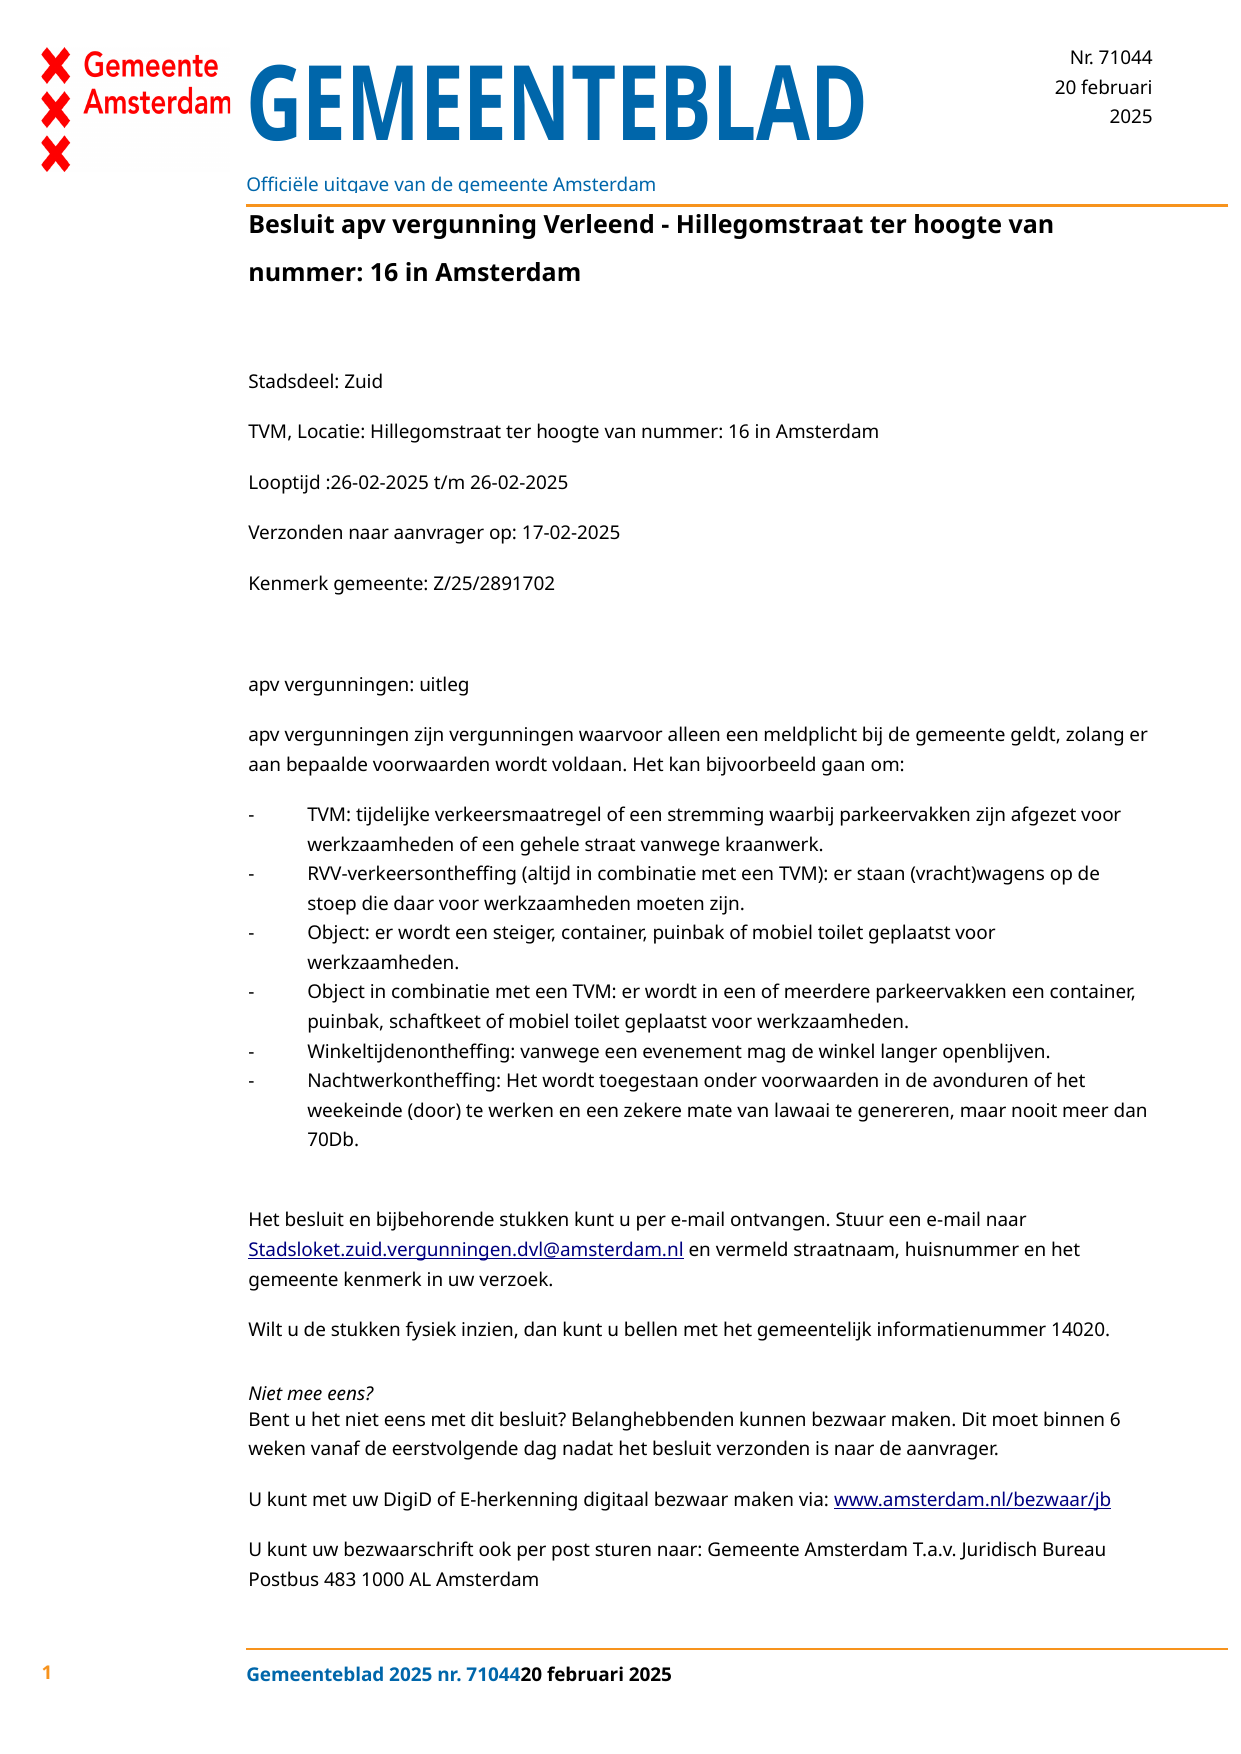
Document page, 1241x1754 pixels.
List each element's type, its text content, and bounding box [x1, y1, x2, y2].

text apv vergunningen: uitleg [248, 671, 1152, 697]
text Stadsdeel: Zuid [248, 368, 1152, 394]
text U kunt met uw DigiD of E-herkenning digitaal bezwaar maken via: www.amsterdam.nl/bezwaar/jb [248, 1486, 1152, 1512]
text U kunt uw bezwaarschrift ook per post sturen naar: Gemeente Amsterdam T.a.v. Juridisch Bureau Postbus 483 1000 AL Amsterdam [248, 1536, 1152, 1592]
text Looptijd :26-02-2025 t/m 26-02-2025 [248, 469, 1152, 495]
text Het besluit en bijbehorende stukken kunt u per e-mail ontvangen. Stuur een e-mail naar Stadsloket.zuid.vergunningen.dvl@amsterdam.nl en vermeld straatnaam, huisnummer en het gemeente kenmerk in uw verzoek. [248, 1207, 1152, 1292]
text Bent u het niet eens met dit besluit? Belanghebbenden kunnen bezwaar maken. Dit moet binnen 6 weken vanaf de eerstvolgende dag nadat het besluit verzonden is naar de aanvrager. [248, 1406, 1152, 1461]
text Verzonden naar aanvrager op: 17-02-2025 [248, 519, 1152, 545]
list Winkeltijdenontheffing: vanwege een evenement mag de winkel langer openblijven. [248, 1038, 1152, 1064]
text apv vergunningen zijn vergunningen waarvoor alleen een meldplicht bij de gemeente geldt, zolang er aan bepaalde voorwaarden wordt voldaan. Het kan bijvoorbeeld gaan om: [248, 721, 1152, 777]
picture [41, 47, 231, 172]
text Kenmerk gemeente: Z/25/2891702 [248, 570, 1152, 596]
list Object in combinatie met een TVM: er wordt in een of meerdere parkeervakken een container, puinbak, schaftkeet of mobiel toilet geplaatst voor werkzaamheden. [248, 979, 1152, 1034]
text TVM, Locatie: Hillegomstraat ter hoogte van nummer: 16 in Amsterdam [248, 419, 1152, 444]
list Object: er wordt een steiger, container, puinbak of mobiel toilet geplaatst voor werkzaamheden. [248, 919, 1152, 975]
list RVV-verkeersontheffing (altijd in combinatie met een TVM): er staan (vracht)wagens op de stoep die daar voor werkzaamheden moeten zijn. [248, 860, 1152, 916]
text Niet mee eens? [248, 1380, 1152, 1406]
text Besluit apv vergunning Verleend - Hillegomstraat ter hoogte van nummer: 16 in Amsterdam [248, 207, 1152, 288]
list TVM: tijdelijke verkeersmaatregel of een stremming waarbij parkeervakken zijn afgezet voor werkzaamheden of een gehele straat vanwege kraanwerk. [248, 801, 1152, 857]
text Wilt u de stukken fysiek inzien, dan kunt u bellen met het gemeentelijk informatienummer 14020. [248, 1316, 1152, 1342]
list Nachtwerkontheffing: Het wordt toegestaan onder voorwaarden in de avonduren of het weekeinde (door) te werken en een zekere mate van lawaai te genereren, maar nooit meer dan 70Db. [248, 1067, 1152, 1152]
